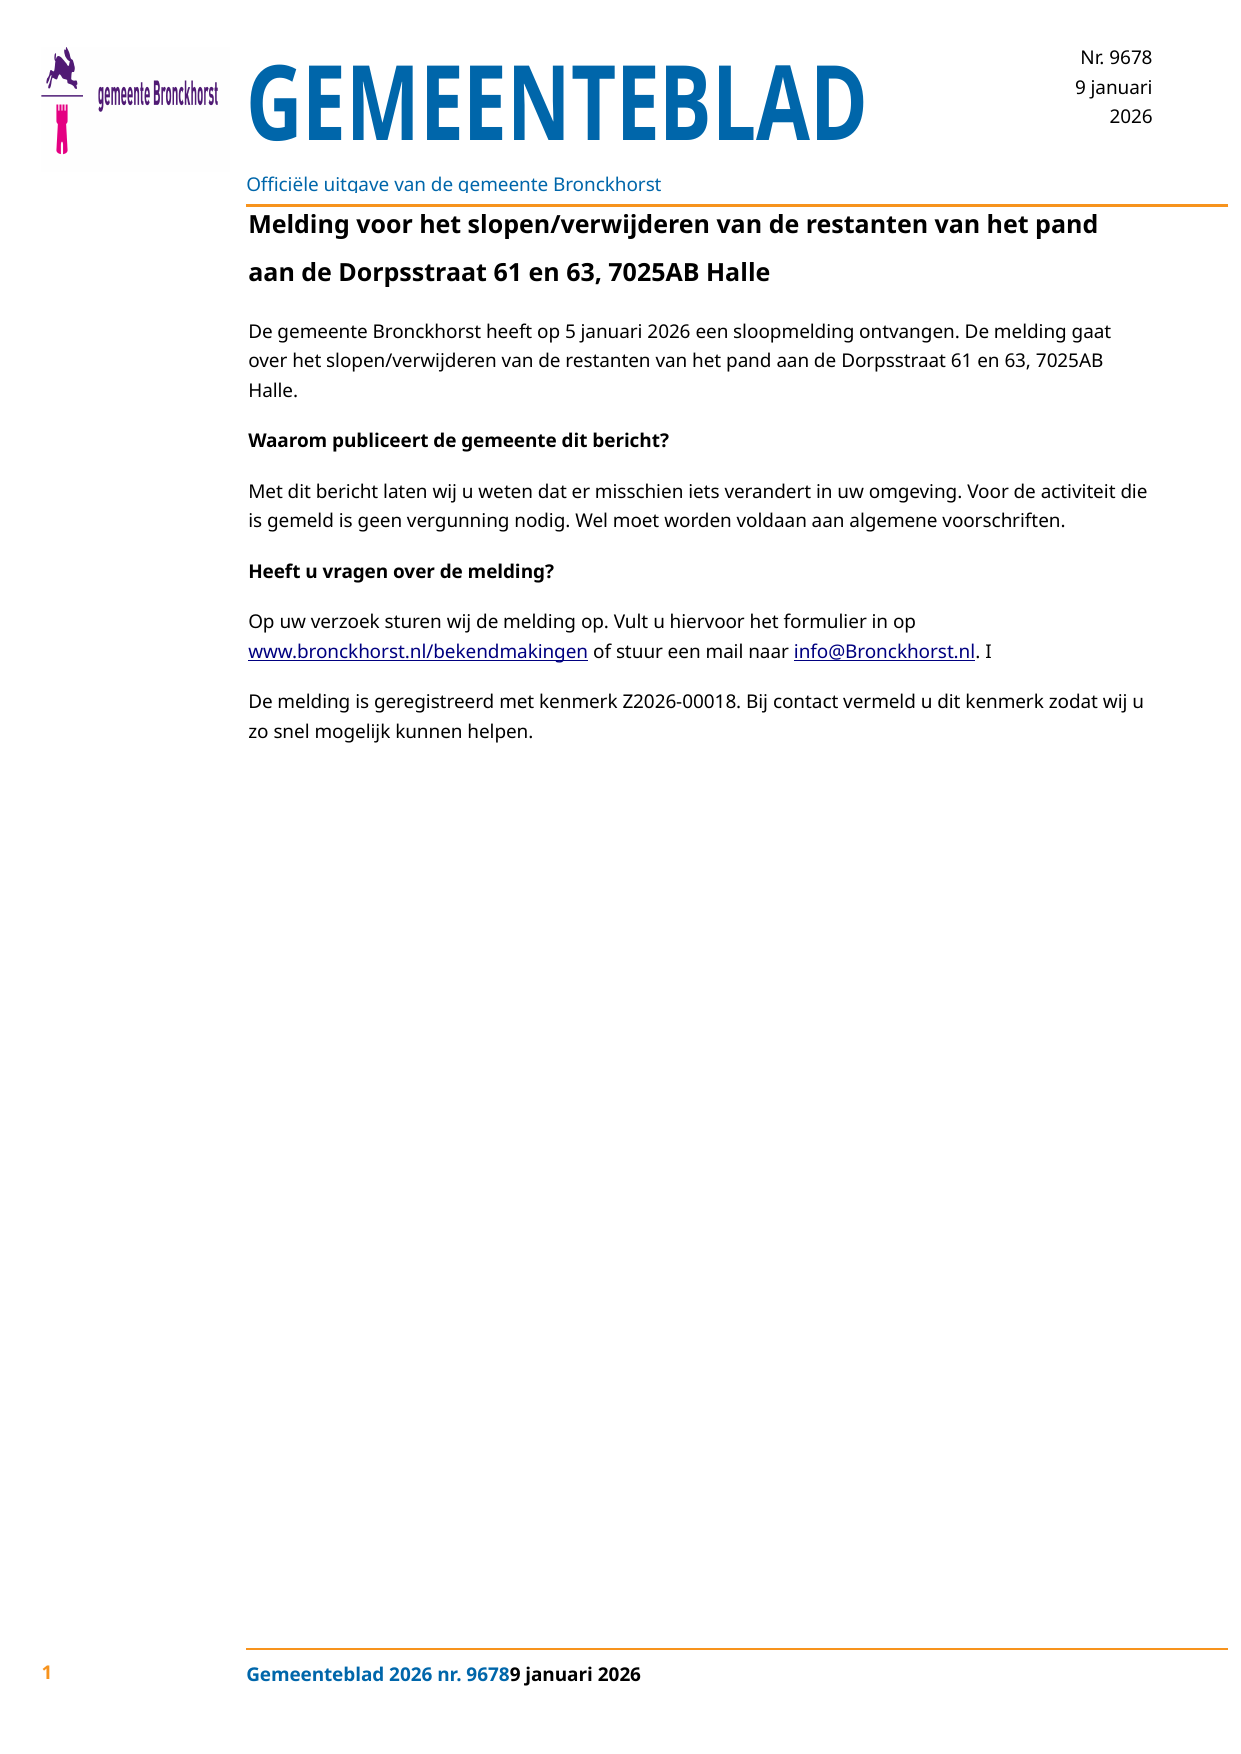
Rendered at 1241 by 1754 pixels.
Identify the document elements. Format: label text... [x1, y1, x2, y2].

text Heeft u vragen over de melding? [248, 558, 1152, 584]
picture [41, 47, 231, 172]
text Met dit bericht laten wij u weten dat er misschien iets verandert in uw omgeving. Voor de activiteit die is gemeld is geen vergunning nodig. Wel moet worden voldaan aan algemene voorschriften. [248, 478, 1152, 533]
text De melding is geregistreerd met kenmerk Z2026-00018. Bij contact vermeld u dit kenmerk zodat wij u zo snel mogelijk kunnen helpen. [248, 688, 1152, 744]
text De gemeente Bronckhorst heeft op 5 januari 2026 een sloopmelding ontvangen. De melding gaat over het slopen/verwijderen van de restanten van het pand aan de Dorpsstraat 61 en 63, 7025AB Halle. [248, 318, 1152, 403]
text Melding voor het slopen/verwijderen van de restanten van het pand aan de Dorpsstraat 61 en 63, 7025AB Halle [248, 207, 1152, 288]
text Op uw verzoek sturen wij de melding op. Vult u hiervoor het formulier in op www.bronckhorst.nl/bekendmakingen of stuur een mail naar info@Bronckhorst.nl. I [248, 608, 1152, 664]
text Waarom publiceert de gemeente dit bericht? [248, 427, 1152, 453]
